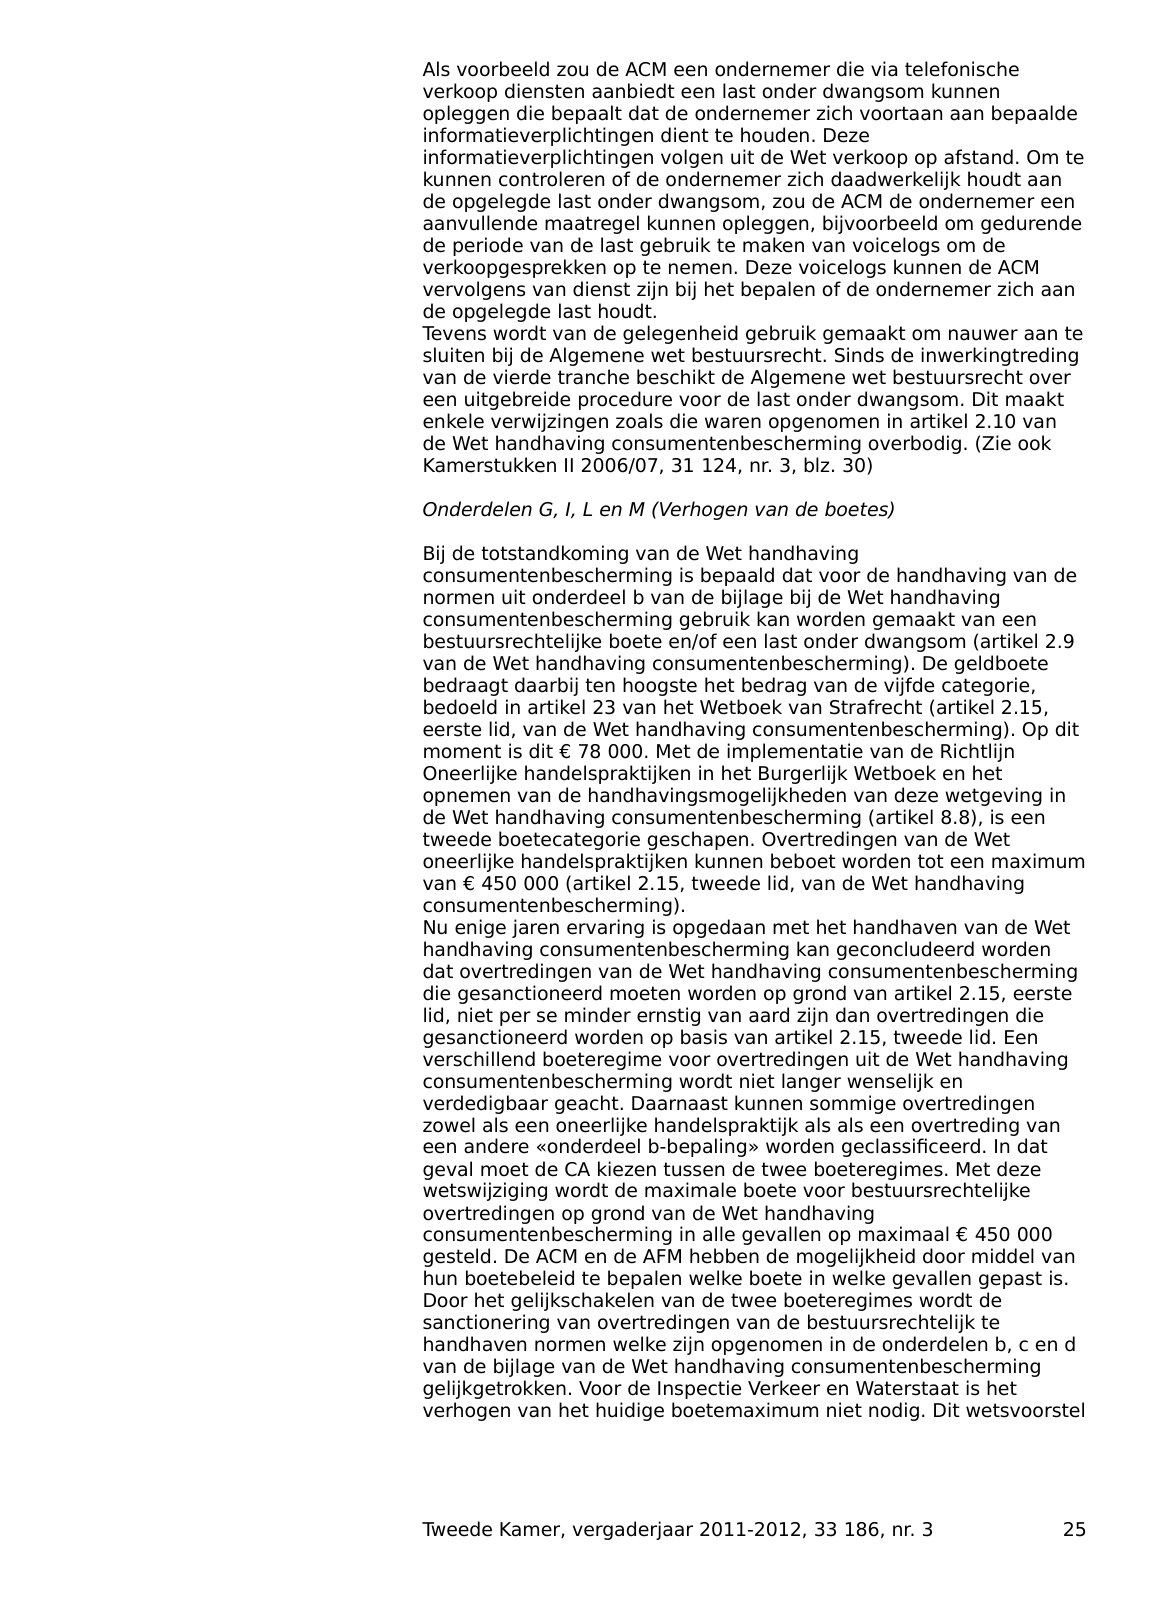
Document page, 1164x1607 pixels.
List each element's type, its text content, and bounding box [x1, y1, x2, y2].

text Door het gelijkschakelen van de twee boeteregimes wordt de sanctionering van overtredingen van de bestuursrechtelijk te handhaven normen welke zijn opgenomen in de onderdelen b, c en d van de bijlage van de Wet handhaving consumentenbescherming gelijkgetrokken. Voor de Inspectie Verkeer en Waterstaat is het verhogen van het huidige boetemaximum niet nodig. Dit wetsvoorstel [422, 1290, 1087, 1422]
text Nu enige jaren ervaring is opgedaan met het handhaven van de Wet handhaving consumentenbescherming kan geconcludeerd worden dat overtredingen van de Wet handhaving consumentenbescherming die gesanctioneerd moeten worden op grond van artikel 2.15, eerste lid, niet per se minder ernstig van aard zijn dan overtredingen die gesanctioneerd worden op basis van artikel 2.15, tweede lid. Een verschillend boeteregime voor overtredingen uit de Wet handhaving consumentenbescherming wordt niet langer wenselijk en verdedigbaar geacht. Daarnaast kunnen sommige overtredingen zowel als een oneerlijke handelspraktijk als als een overtreding van een andere «onderdeel b-bepaling» worden geclassificeerd. In dat geval moet de CA kiezen tussen de twee boeteregimes. Met deze wetswijziging wordt de maximale boete voor bestuursrechtelijke overtredingen op grond van de Wet handhaving consumentenbescherming in alle gevallen op maximaal € 450 000 gesteld. De ACM en de AFM hebben de mogelijkheid door middel van hun boetebeleid te bepalen welke boete in welke gevallen gepast is. [422, 917, 1087, 1290]
text Als voorbeeld zou de ACM een ondernemer die via telefonische verkoop diensten aanbiedt een last onder dwangsom kunnen opleggen die bepaalt dat de ondernemer zich voortaan aan bepaalde informatieverplichtingen dient te houden. Deze informatieverplichtingen volgen uit de Wet verkoop op afstand. Om te kunnen controleren of de ondernemer zich daadwerkelijk houdt aan de opgelegde last onder dwangsom, zou de ACM de ondernemer een aanvullende maatregel kunnen opleggen, bijvoorbeeld om gedurende de periode van de last gebruik te maken van voicelogs om de verkoopgesprekken op te nemen. Deze voicelogs kunnen de ACM vervolgens van dienst zijn bij het bepalen of de ondernemer zich aan de opgelegde last houdt. [422, 59, 1087, 323]
subtitle Onderdelen G, I, L en M (Verhogen van de boetes) [422, 499, 1087, 521]
text Bij de totstandkoming van de Wet handhaving consumentenbescherming is bepaald dat voor de handhaving van de normen uit onderdeel b van de bijlage bij de Wet handhaving consumentenbescherming gebruik kan worden gemaakt van een bestuursrechtelijke boete en/of een last onder dwangsom (artikel 2.9 van de Wet handhaving consumentenbescherming). De geldboete bedraagt daarbij ten hoogste het bedrag van de vijfde categorie, bedoeld in artikel 23 van het Wetboek van Strafrecht (artikel 2.15, eerste lid, van de Wet handhaving consumentenbescherming). Op dit moment is dit € 78 000. Met de implementatie van de Richtlijn Oneerlijke handelspraktijken in het Burgerlijk Wetboek en het opnemen van de handhavingsmogelijkheden van deze wetgeving in de Wet handhaving consumentenbescherming (artikel 8.8), is een tweede boetecategorie geschapen. Overtredingen van de Wet oneerlijke handelspraktijken kunnen beboet worden tot een maximum van € 450 000 (artikel 2.15, tweede lid, van de Wet handhaving consumentenbescherming). [422, 543, 1087, 917]
text Tevens wordt van de gelegenheid gebruik gemaakt om nauwer aan te sluiten bij de Algemene wet bestuursrecht. Sinds de inwerkingtreding van de vierde tranche beschikt de Algemene wet bestuursrecht over een uitgebreide procedure voor de last onder dwangsom. Dit maakt enkele verwijzingen zoals die waren opgenomen in artikel 2.10 van de Wet handhaving consumentenbescherming overbodig. (Zie ook Kamerstukken II 2006/07, 31 124, nr. 3, blz. 30) [422, 323, 1087, 477]
